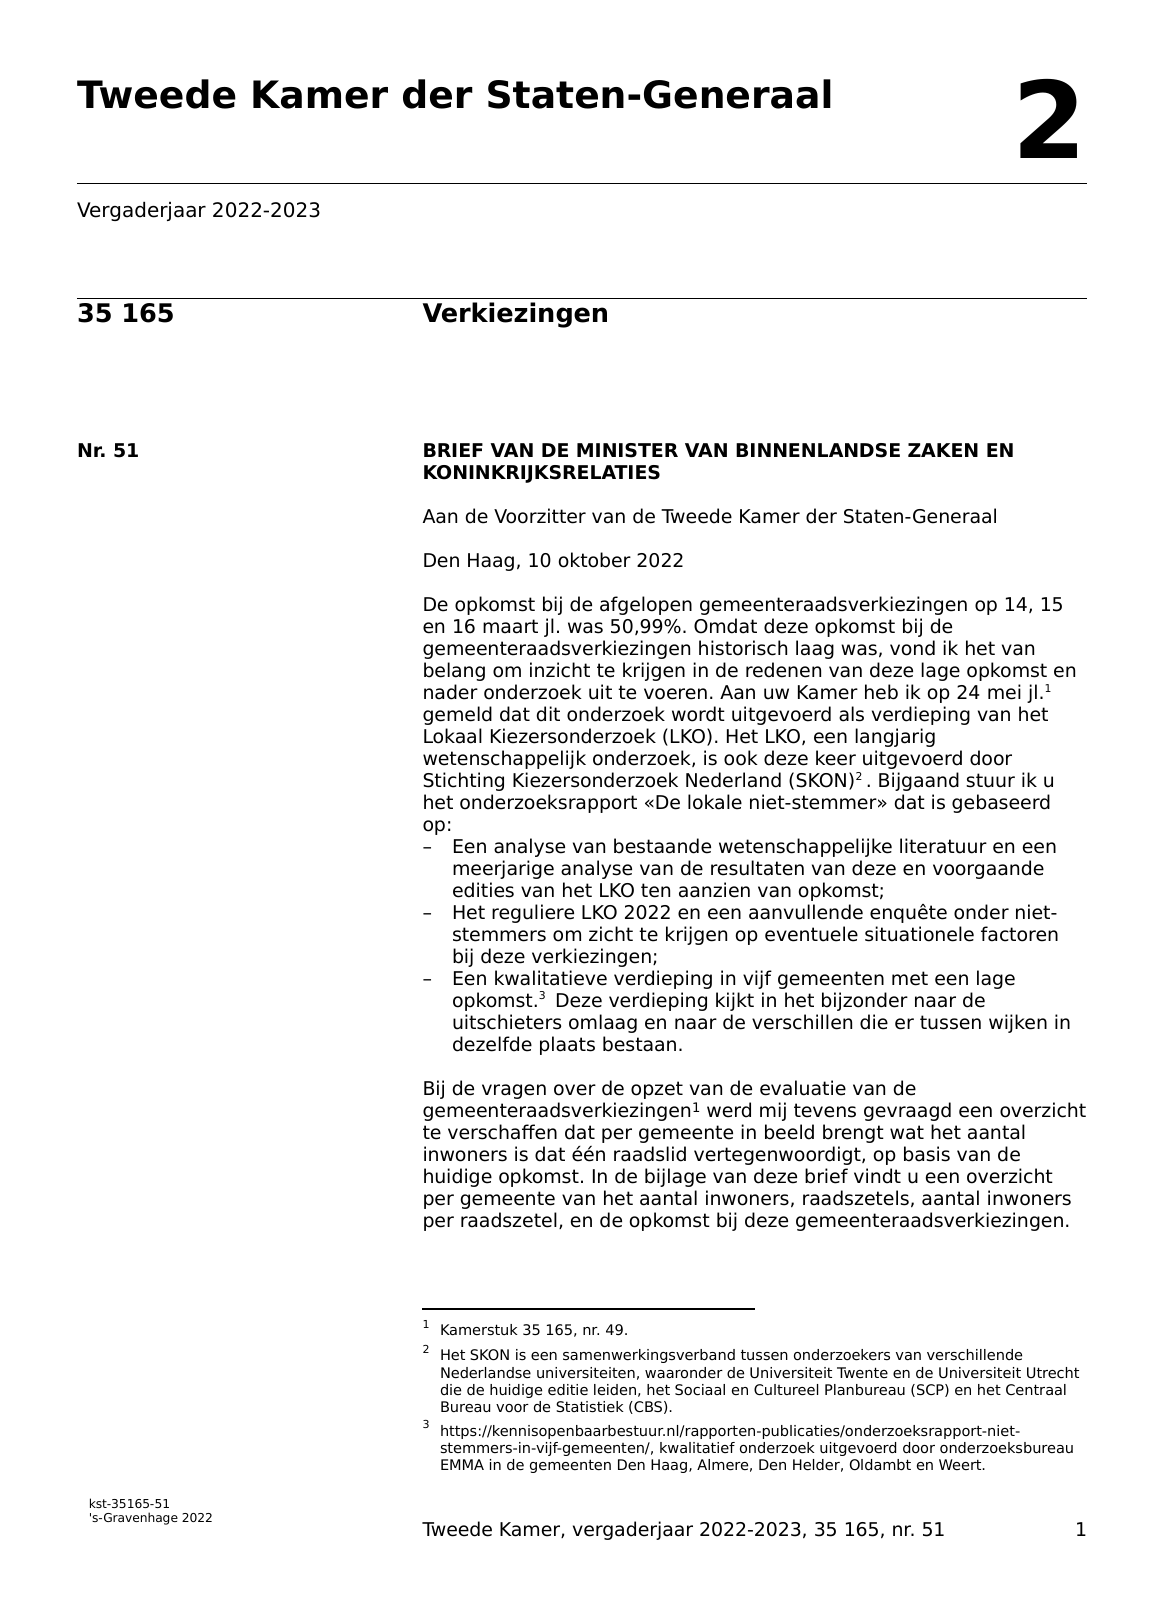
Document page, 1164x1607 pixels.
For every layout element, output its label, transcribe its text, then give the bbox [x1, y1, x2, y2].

text kst-35165-51 [88, 1497, 323, 1511]
subtitle Nr. 51 BRIEF VAN DE MINISTER VAN BINNENLANDSE ZAKEN EN KONINKRIJKSRELATIES [77, 440, 1087, 484]
text Kamerstuk 35 165, nr. 49. [422, 1318, 1087, 1340]
text Het SKON is een samenwerkingsverband tussen onderzoekers van verschillende Nederlandse universiteiten, waaronder de Universiteit Twente en de Universiteit Utrecht die de huidige editie leiden, het Sociaal en Cultureel Planbureau (SCP) en het Centraal Bureau voor de Statistiek (CBS). [422, 1343, 1087, 1416]
text – Een kwalitatieve verdieping in vijf gemeenten met een lage opkomst. Deze verdieping kijkt in het bijzonder naar de uitschieters omlaag en naar de verschillen die er tussen wijken in dezelfde plaats bestaan. [422, 968, 1087, 1056]
text Den Haag, 10 oktober 2022 [422, 550, 1087, 572]
text Bij de vragen over de opzet van de evaluatie van de gemeenteraadsverkiezingen1 werd mij tevens gevraagd een overzicht te verschaffen dat per gemeente in beeld brengt wat het aantal inwoners is dat één raadslid vertegenwoordigt, op basis van de huidige opkomst. In de bijlage van deze brief vindt u een overzicht per gemeente van het aantal inwoners, raadszetels, aantal inwoners per raadszetel, en de opkomst bij deze gemeenteraadsverkiezingen. [422, 1078, 1087, 1232]
subtitle 35 165 Verkiezingen [77, 299, 1087, 329]
text https://kennisopenbaarbestuur.nl/rapporten-publicaties/onderzoeksrapport-niet-stemmers-in-vijf-gemeenten/, kwalitatief onderzoek uitgevoerd door onderzoeksbureau EMMA in de gemeenten Den Haag, Almere, Den Helder, Oldambt en Weert. [422, 1418, 1087, 1474]
table_header Tweede Kamer der Staten-Generaal [77, 59, 886, 183]
text Aan de Voorzitter van de Tweede Kamer der Staten-Generaal [422, 506, 1087, 528]
table_cell Vergaderjaar 2022-2023 [77, 184, 1087, 298]
text – Het reguliere LKO 2022 en een aanvullende enquête onder niet-stemmers om zicht te krijgen op eventuele situationele factoren bij deze verkiezingen; [422, 902, 1087, 968]
text – Een analyse van bestaande wetenschappelijke literatuur en een meerjarige analyse van de resultaten van deze en voorgaande edities van het LKO ten aanzien van opkomst; [422, 836, 1087, 902]
text De opkomst bij de afgelopen gemeenteraadsverkiezingen op 14, 15 en 16 maart jl. was 50,99%. Omdat deze opkomst bij de gemeenteraadsverkiezingen historisch laag was, vond ik het van belang om inzicht te krijgen in de redenen van deze lage opkomst en nader onderzoek uit te voeren. Aan uw Kamer heb ik op 24 mei jl. gemeld dat dit onderzoek wordt uitgevoerd als verdieping van het Lokaal Kiezersonderzoek (LKO). Het LKO, een langjarig wetenschappelijk onderzoek, is ook deze keer uitgevoerd door Stichting Kiezersonderzoek Nederland (SKON). Bijgaand stuur ik u het onderzoeksrapport «De lokale niet-stemmer» dat is gebaseerd op: [422, 594, 1087, 836]
text 's-Gravenhage 2022 [88, 1511, 323, 1525]
table_header 2 [886, 59, 1087, 183]
